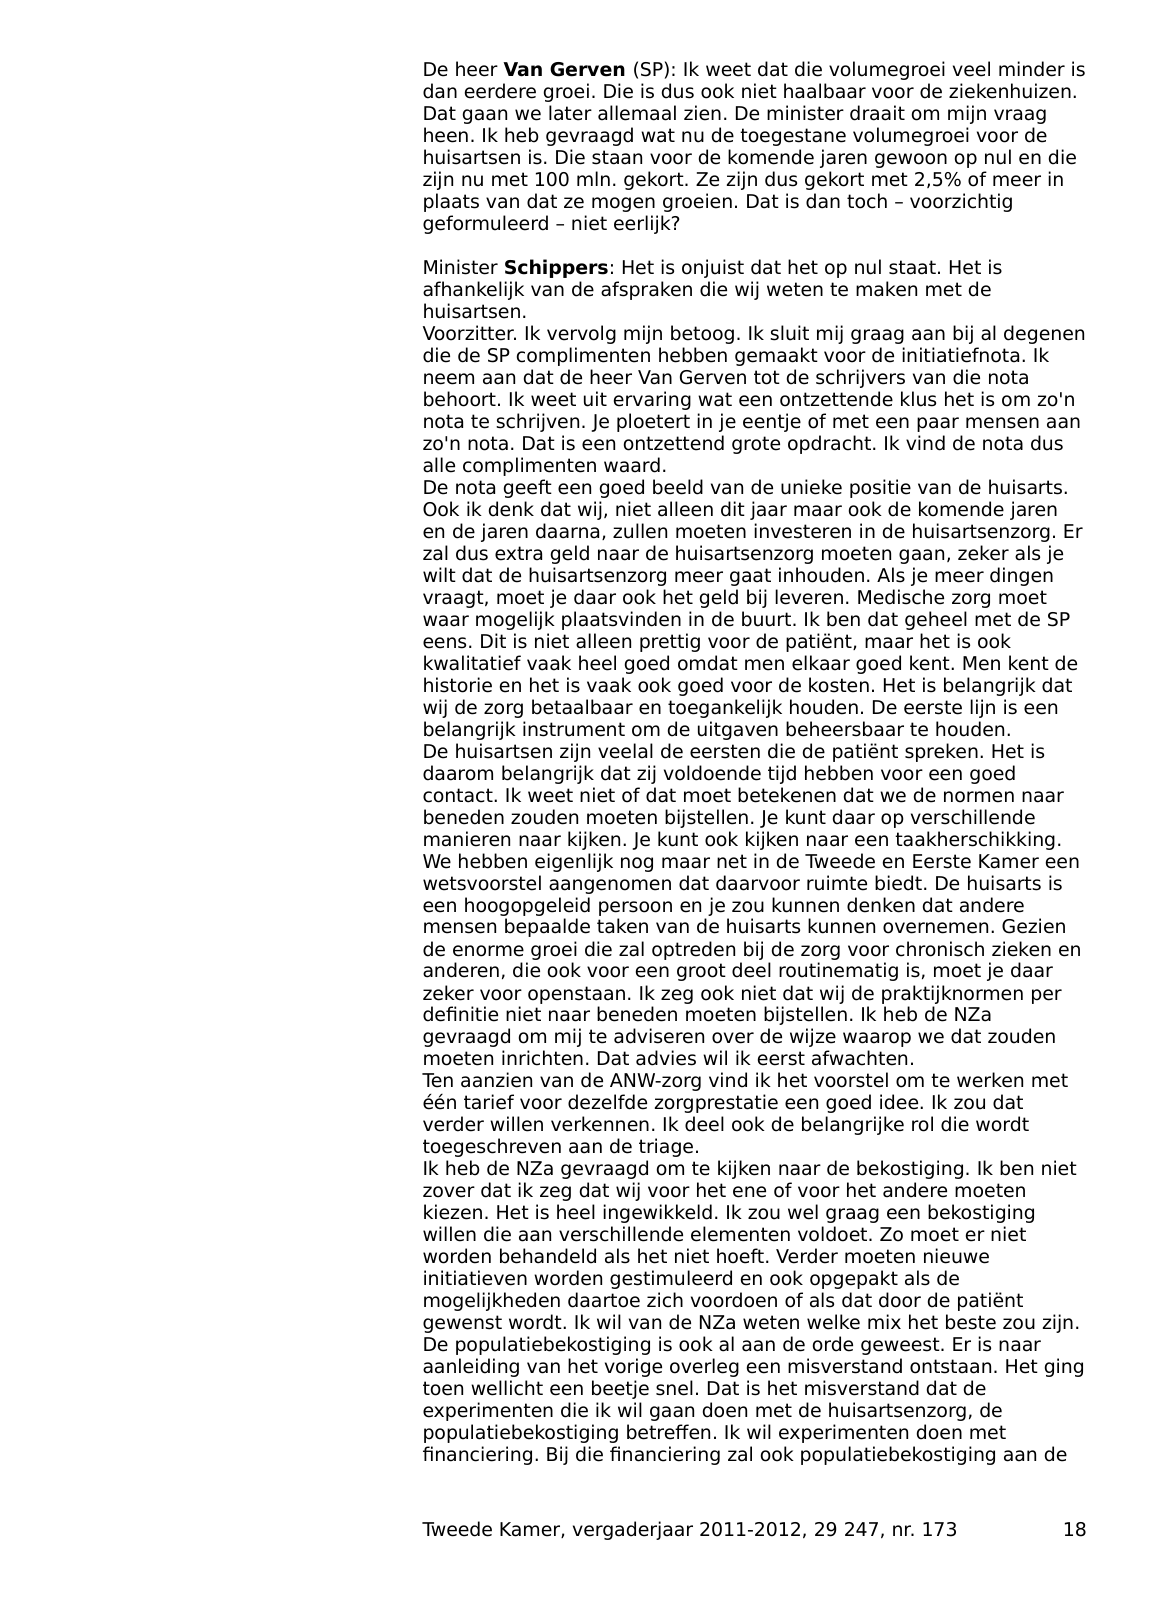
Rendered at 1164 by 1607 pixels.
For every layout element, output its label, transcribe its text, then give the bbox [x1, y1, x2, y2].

text De huisartsen zijn veelal de eersten die de patiënt spreken. Het is daarom belangrijk dat zij voldoende tijd hebben voor een goed contact. Ik weet niet of dat moet betekenen dat we de normen naar beneden zouden moeten bijstellen. Je kunt daar op verschillende manieren naar kijken. Je kunt ook kijken naar een taakherschikking. We hebben eigenlijk nog maar net in de Tweede en Eerste Kamer een wetsvoorstel aangenomen dat daarvoor ruimte biedt. De huisarts is een hoogopgeleid persoon en je zou kunnen denken dat andere mensen bepaalde taken van de huisarts kunnen overnemen. Gezien de enorme groei die zal optreden bij de zorg voor chronisch zieken en anderen, die ook voor een groot deel routinematig is, moet je daar zeker voor openstaan. Ik zeg ook niet dat wij de praktijknormen per definitie niet naar beneden moeten bijstellen. Ik heb de NZa gevraagd om mij te adviseren over de wijze waarop we dat zouden moeten inrichten. Dat advies wil ik eerst afwachten. [422, 741, 1087, 1070]
text De populatiebekostiging is ook al aan de orde geweest. Er is naar aanleiding van het vorige overleg een misverstand ontstaan. Het ging toen wellicht een beetje snel. Dat is het misverstand dat de experimenten die ik wil gaan doen met de huisartsenzorg, de populatiebekostiging betreffen. Ik wil experimenten doen met financiering. Bij die financiering zal ook populatiebekostiging aan de [422, 1334, 1087, 1466]
text Voorzitter. Ik vervolg mijn betoog. Ik sluit mij graag aan bij al degenen die de SP complimenten hebben gemaakt voor de initiatiefnota. Ik neem aan dat de heer Van Gerven tot de schrijvers van die nota behoort. Ik weet uit ervaring wat een ontzettende klus het is om zo'n nota te schrijven. Je ploetert in je eentje of met een paar mensen aan zo'n nota. Dat is een ontzettend grote opdracht. Ik vind de nota dus alle complimenten waard. [422, 323, 1087, 477]
text De nota geeft een goed beeld van de unieke positie van de huisarts. Ook ik denk dat wij, niet alleen dit jaar maar ook de komende jaren en de jaren daarna, zullen moeten investeren in de huisartsenzorg. Er zal dus extra geld naar de huisartsenzorg moeten gaan, zeker als je wilt dat de huisartsenzorg meer gaat inhouden. Als je meer dingen vraagt, moet je daar ook het geld bij leveren. Medische zorg moet waar mogelijk plaatsvinden in de buurt. Ik ben dat geheel met de SP eens. Dit is niet alleen prettig voor de patiënt, maar het is ook kwalitatief vaak heel goed omdat men elkaar goed kent. Men kent de historie en het is vaak ook goed voor de kosten. Het is belangrijk dat wij de zorg betaalbaar en toegankelijk houden. De eerste lijn is een belangrijk instrument om de uitgaven beheersbaar te houden. [422, 477, 1087, 741]
text De heer Van Gerven (SP): Ik weet dat die volumegroei veel minder is dan eerdere groei. Die is dus ook niet haalbaar voor de ziekenhuizen. Dat gaan we later allemaal zien. De minister draait om mijn vraag heen. Ik heb gevraagd wat nu de toegestane volumegroei voor de huisartsen is. Die staan voor de komende jaren gewoon op nul en die zijn nu met 100 mln. gekort. Ze zijn dus gekort met 2,5% of meer in plaats van dat ze mogen groeien. Dat is dan toch – voorzichtig geformuleerd – niet eerlijk? [422, 59, 1087, 235]
text Ik heb de NZa gevraagd om te kijken naar de bekostiging. Ik ben niet zover dat ik zeg dat wij voor het ene of voor het andere moeten kiezen. Het is heel ingewikkeld. Ik zou wel graag een bekostiging willen die aan verschillende elementen voldoet. Zo moet er niet worden behandeld als het niet hoeft. Verder moeten nieuwe initiatieven worden gestimuleerd en ook opgepakt als de mogelijkheden daartoe zich voordoen of als dat door de patiënt gewenst wordt. Ik wil van de NZa weten welke mix het beste zou zijn. [422, 1158, 1087, 1334]
text Ten aanzien van de ANW-zorg vind ik het voorstel om te werken met één tarief voor dezelfde zorgprestatie een goed idee. Ik zou dat verder willen verkennen. Ik deel ook de belangrijke rol die wordt toegeschreven aan de triage. [422, 1070, 1087, 1158]
text Minister Schippers: Het is onjuist dat het op nul staat. Het is afhankelijk van de afspraken die wij weten te maken met de huisartsen. [422, 257, 1087, 323]
